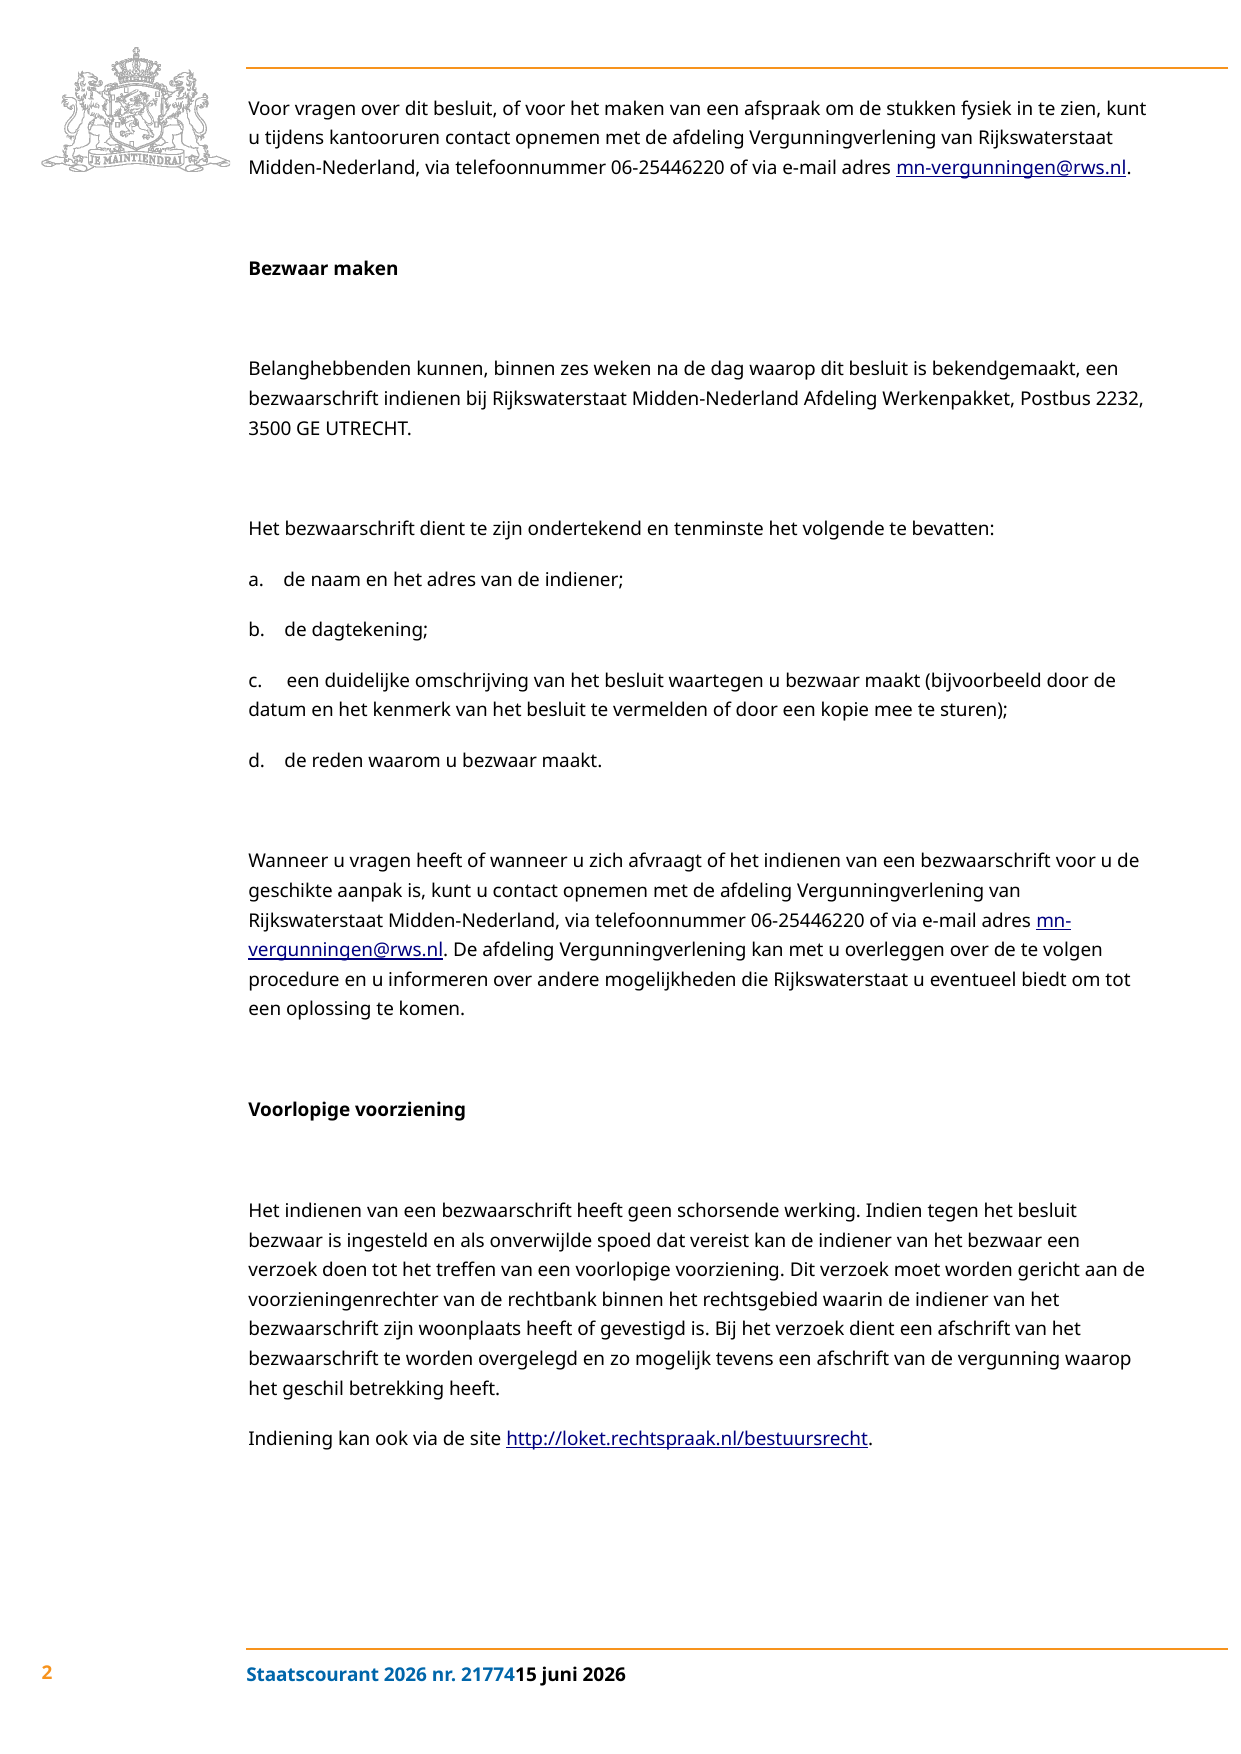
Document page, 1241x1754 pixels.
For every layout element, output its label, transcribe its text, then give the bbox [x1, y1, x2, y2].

text a. de naam en het adres van de indiener; [248, 566, 1152, 592]
text Wanneer u vragen heeft of wanneer u zich afvraagt of het indienen van een bezwaarschrift voor u de geschikte aanpak is, kunt u contact opnemen met de afdeling Vergunningverlening van Rijkswaterstaat Midden-Nederland, via telefoonnummer 06-25446220 of via e-mail adres mn-vergunningen@rws.nl. De afdeling Vergunningverlening kan met u overleggen over de te volgen procedure en u informeren over andere mogelijkheden die Rijkswaterstaat u eventueel biedt om tot een oplossing te komen. [248, 848, 1152, 1021]
text Bezwaar maken [248, 255, 1152, 281]
text c. een duidelijke omschrijving van het besluit waartegen u bezwaar maakt (bijvoorbeeld door de datum en het kenmerk van het besluit te vermelden of door een kopie mee te sturen); [248, 667, 1152, 722]
text d. de reden waarom u bezwaar maakt. [248, 747, 1152, 773]
text Indiening kan ook via de site http://loket.rechtspraak.nl/bestuursrecht. [248, 1425, 1152, 1451]
text Het bezwaarschrift dient te zijn ondertekend en tenminste het volgende te bevatten: [248, 516, 1152, 541]
text Voorlopige voorziening [248, 1096, 1152, 1122]
text b. de dagtekening; [248, 616, 1152, 642]
text Het indienen van een bezwaarschrift heeft geen schorsende werking. Indien tegen het besluit bezwaar is ingesteld en als onverwijlde spoed dat vereist kan de indiener van het bezwaar een verzoek doen tot het treffen van een voorlopige voorziening. Dit verzoek moet worden gericht aan de voorzieningenrechter van de rechtbank binnen het rechtsgebied waarin de indiener van het bezwaarschrift zijn woonplaats heeft of gevestigd is. Bij het verzoek dient een afschrift van het bezwaarschrift te worden overgelegd en zo mogelijk tevens een afschrift van de vergunning waarop het geschil betrekking heeft. [248, 1197, 1152, 1401]
text Belanghebbenden kunnen, binnen zes weken na de dag waarop dit besluit is bekendgemaakt, een bezwaarschrift indienen bij Rijkswaterstaat Midden-Nederland Afdeling Werkenpakket, Postbus 2232, 3500 GE UTRECHT. [248, 356, 1152, 441]
text Voor vragen over dit besluit, of voor het maken van een afspraak om de stukken fysiek in te zien, kunt u tijdens kantooruren contact opnemen met de afdeling Vergunningverlening van Rijkswaterstaat Midden-Nederland, via telefoonnummer 06-25446220 of via e-mail adres mn-vergunningen@rws.nl. [248, 95, 1152, 180]
picture [41, 47, 231, 172]
